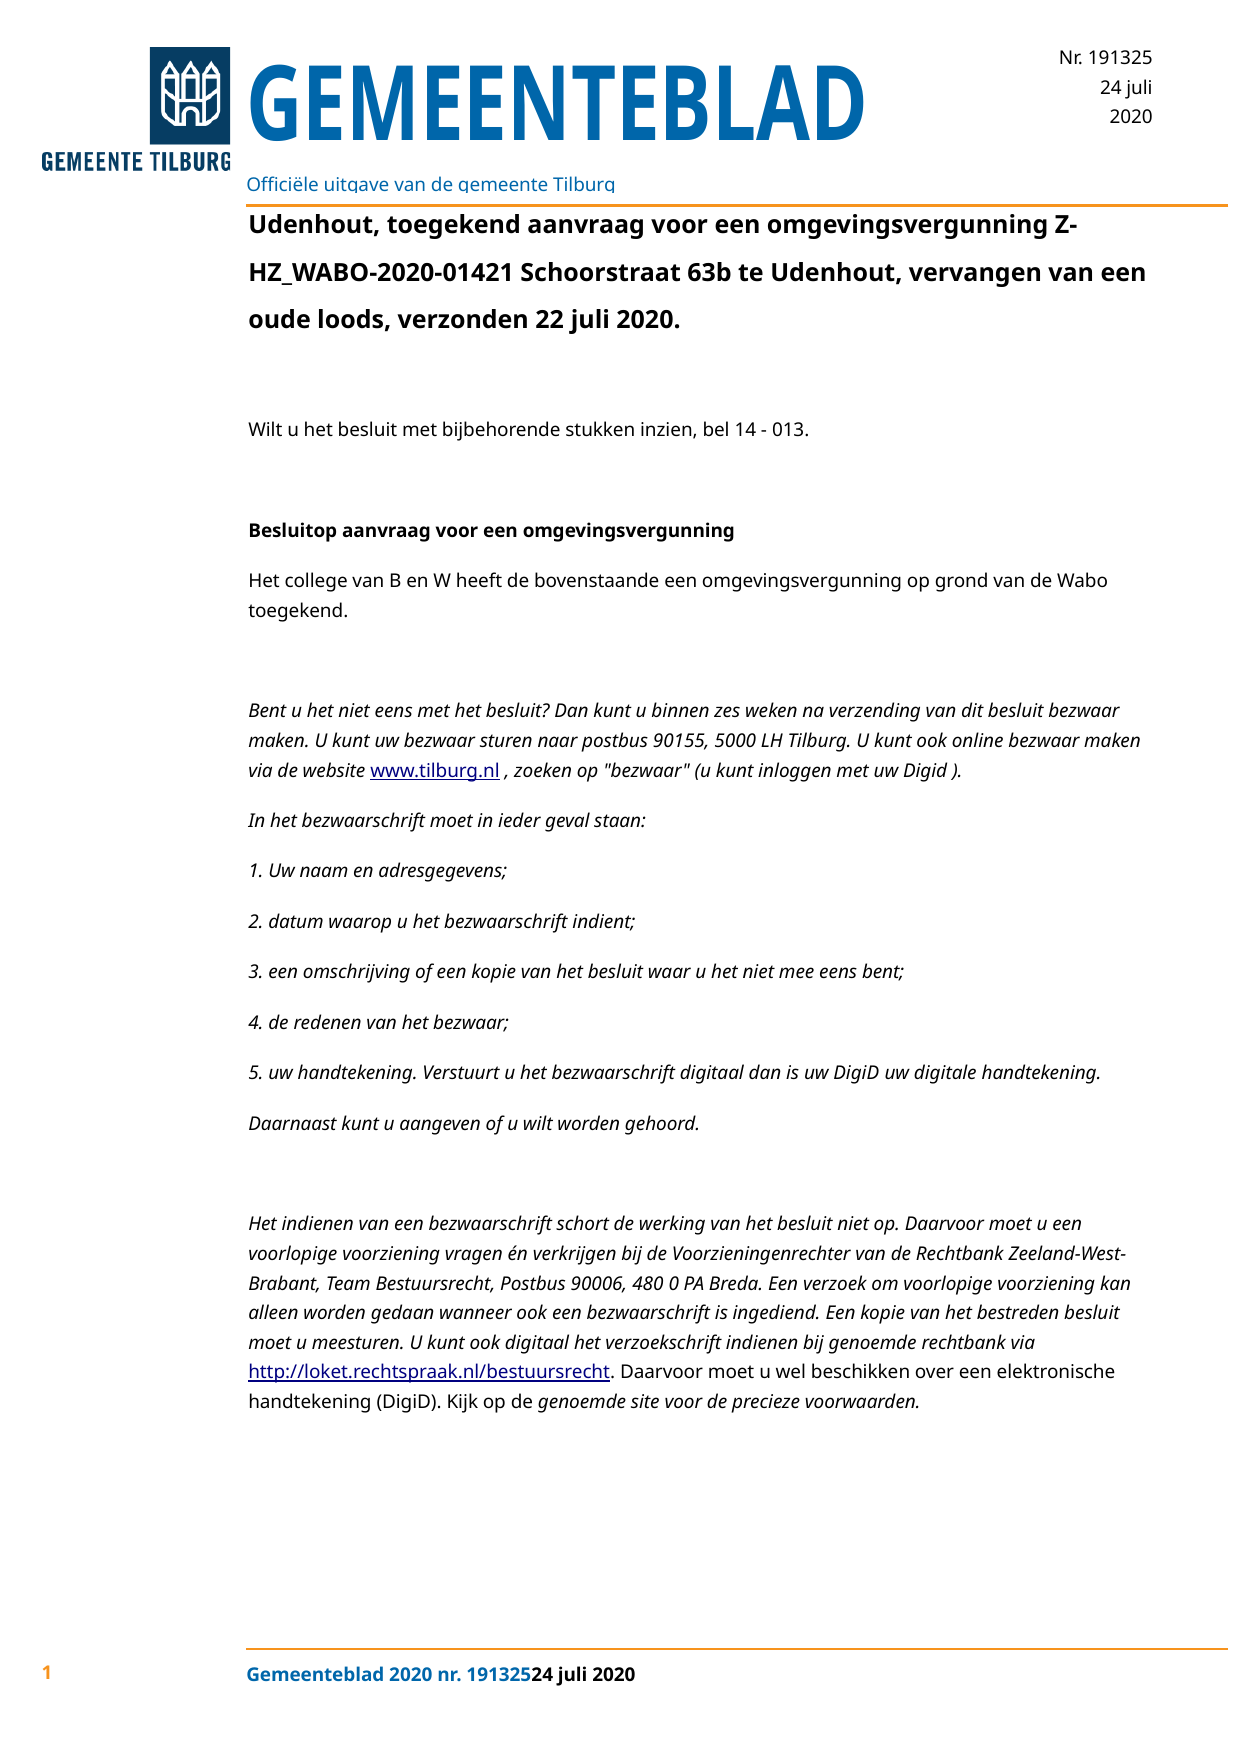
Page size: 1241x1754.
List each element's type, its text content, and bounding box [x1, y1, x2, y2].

text Het indienen van een bezwaarschrift schort de werking van het besluit niet op. Daarvoor moet u een voorlopige voorziening vragen én verkrijgen bij de Voorzieningenrechter van de Rechtbank Zeeland-West-Brabant, Team Bestuursrecht, Postbus 90006, 480 0 PA Breda. Een verzoek om voorlopige voorziening kan alleen worden gedaan wanneer ook een bezwaarschrift is ingediend. Een kopie van het bestreden besluit moet u meesturen. U kunt ook digitaal het verzoekschrift indienen bij genoemde rechtbank via http://loket.rechtspraak.nl/bestuursrecht. Daarvoor moet u wel beschikken over een elektronische handtekening (DigiD). Kijk op de genoemde site voor de precieze voorwaarden. [248, 1211, 1152, 1414]
text Bent u het niet eens met het besluit? Dan kunt u binnen zes weken na verzending van dit besluit bezwaar maken. U kunt uw bezwaar sturen naar postbus 90155, 5000 LH Tilburg. U kunt ook online bezwaar maken via de website www.tilburg.nl , zoeken op "bezwaar" (u kunt inloggen met uw Digid ). [248, 698, 1152, 782]
text Udenhout, toegekend aanvraag voor een omgevingsvergunning Z-HZ_WABO-2020-01421 Schoorstraat 63b te Udenhout, vervangen van een oude loods, verzonden 22 juli 2020. [248, 207, 1152, 336]
picture [41, 47, 231, 172]
text 3. een omschrijving of een kopie van het besluit waar u het niet mee eens bent; [248, 958, 1152, 984]
text 5. uw handtekening. Verstuurt u het bezwaarschrift digitaal dan is uw DigiD uw digitale handtekening. [248, 1059, 1152, 1085]
text 2. datum waarop u het bezwaarschrift indient; [248, 908, 1152, 934]
text In het bezwaarschrift moet in ieder geval staan: [248, 807, 1152, 833]
text Daarnaast kunt u aangeven of u wilt worden gehoord. [248, 1110, 1152, 1135]
text Het college van B en W heeft de bovenstaande een omgevingsvergunning op grond van de Wabo toegekend. [248, 567, 1152, 622]
text Wilt u het besluit met bijbehorende stukken inzien, bel 14 - 013. [248, 416, 1152, 442]
text Besluitop aanvraag voor een omgevingsvergunning [248, 517, 1152, 542]
text 1. Uw naam en adresgegevens; [248, 858, 1152, 883]
text 4. de redenen van het bezwaar; [248, 1009, 1152, 1034]
